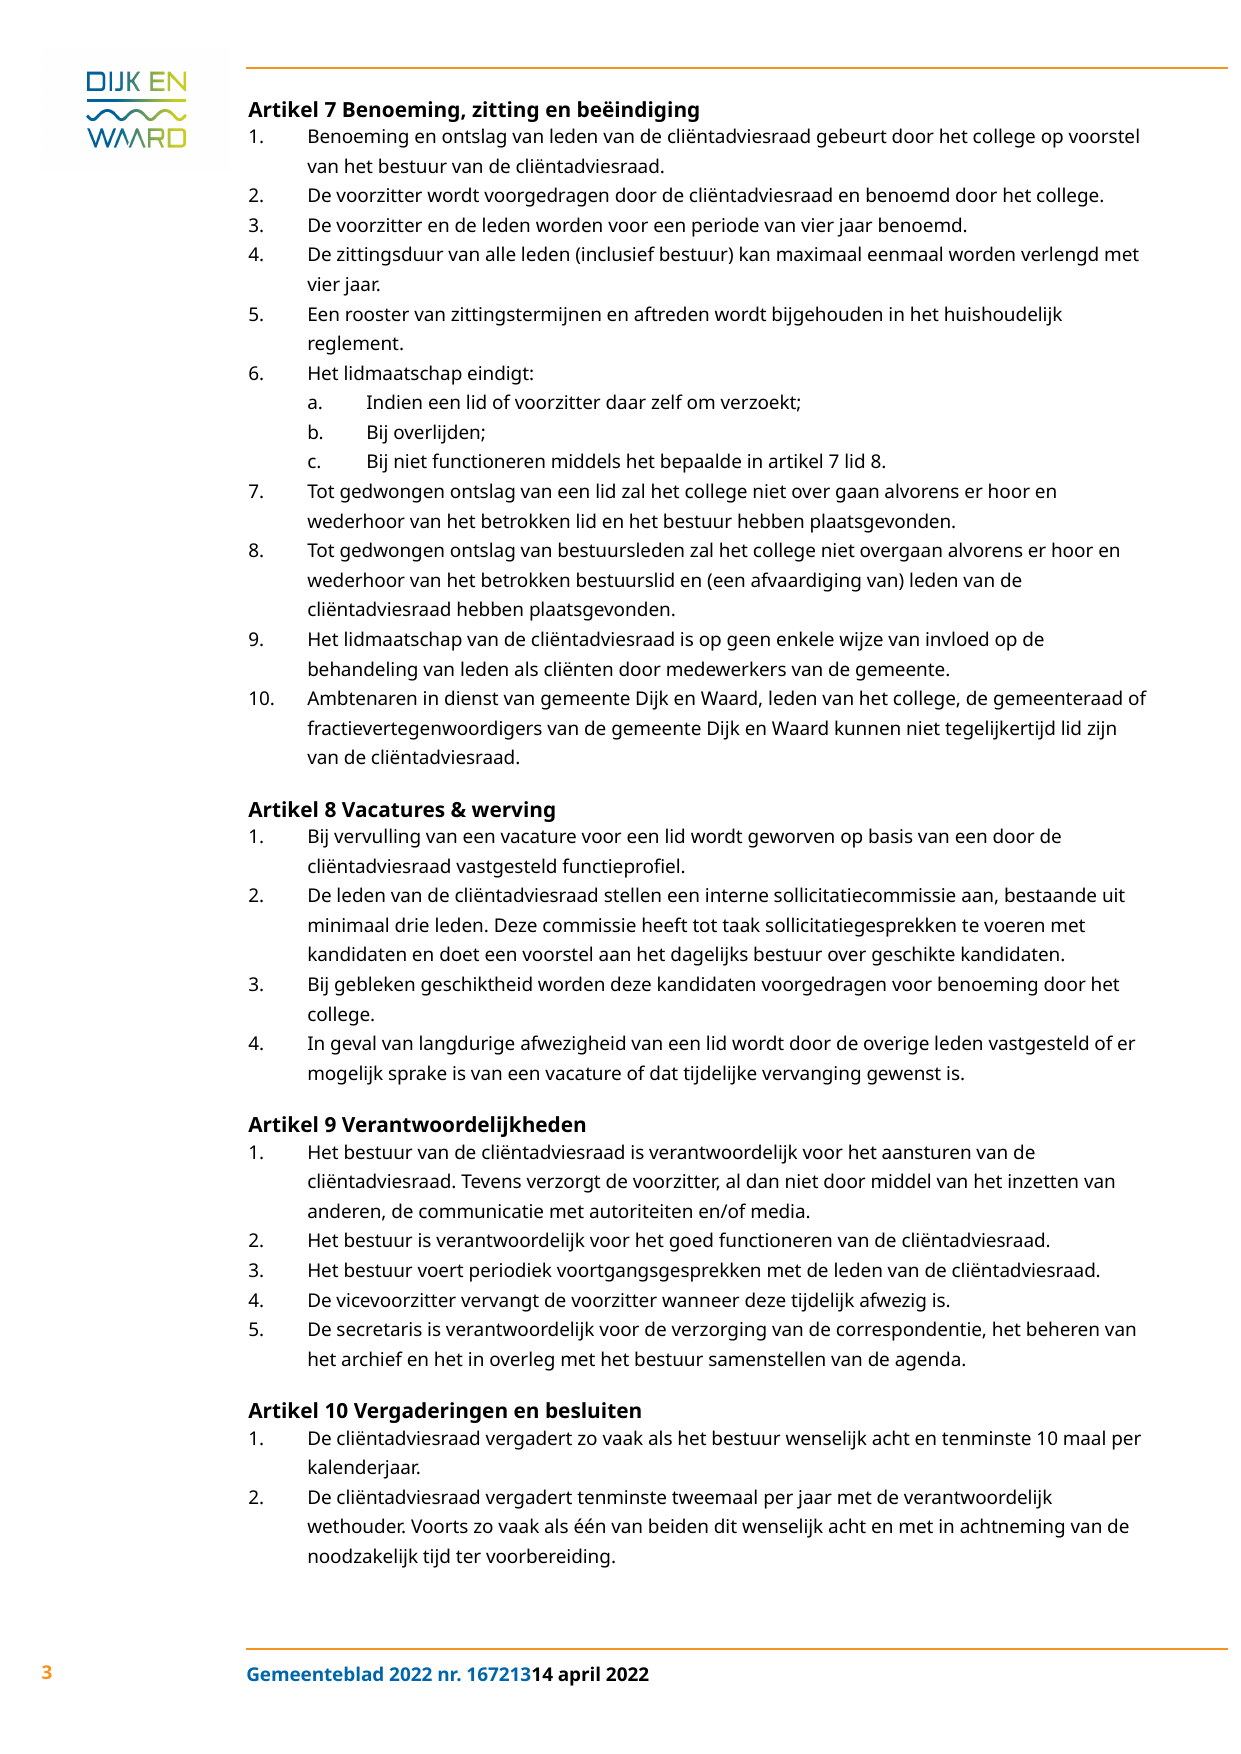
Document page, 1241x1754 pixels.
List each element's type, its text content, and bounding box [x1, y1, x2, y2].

text Artikel 10 Vergaderingen en besluiten [248, 1396, 1152, 1425]
list De leden van de cliëntadviesraad stellen een interne sollicitatiecommissie aan, bestaande uit minimaal drie leden. Deze commissie heeft tot taak sollicitatiegesprekken te voeren met kandidaten en doet een voorstel aan het dagelijks bestuur over geschikte kandidaten. [248, 882, 1152, 967]
list De voorzitter en de leden worden voor een periode van vier jaar benoemd. [248, 212, 1152, 238]
list De vicevoorzitter vervangt de voorzitter wanneer deze tijdelijk afwezig is. [248, 1287, 1152, 1312]
list Bij vervulling van een vacature voor een lid wordt geworven op basis van een door de cliëntadviesraad vastgesteld functieprofiel. [248, 823, 1152, 879]
list De zittingsduur van alle leden (inclusief bestuur) kan maximaal eenmaal worden verlengd met vier jaar. [248, 242, 1152, 297]
list De voorzitter wordt voorgedragen door de cliëntadviesraad en benoemd door het college. [248, 182, 1152, 208]
list Een rooster van zittingstermijnen en aftreden wordt bijgehouden in het huishoudelijk reglement. [248, 301, 1152, 356]
text Artikel 7 Benoeming, zitting en beëindiging [248, 95, 1152, 123]
text Artikel 9 Verantwoordelijkheden [248, 1110, 1152, 1139]
list De cliëntadviesraad vergadert tenminste tweemaal per jaar met de verantwoordelijk wethouder. Voorts zo vaak als één van beiden dit wenselijk acht en met in achtneming van de noodzakelijk tijd ter voorbereiding. [248, 1484, 1152, 1569]
list Ambtenaren in dienst van gemeente Dijk en Waard, leden van het college, de gemeenteraad of fractievertegenwoordigers van de gemeente Dijk en Waard kunnen niet tegelijkertijd lid zijn van de cliëntadviesraad. [248, 685, 1152, 770]
list Tot gedwongen ontslag van bestuursleden zal het college niet overgaan alvorens er hoor en wederhoor van het betrokken bestuurslid en (een afvaardiging van) leden van de cliëntadviesraad hebben plaatsgevonden. [248, 537, 1152, 622]
list Tot gedwongen ontslag van een lid zal het college niet over gaan alvorens er hoor en wederhoor van het betrokken lid en het bestuur hebben plaatsgevonden. [248, 478, 1152, 533]
text Artikel 8 Vacatures & werving [248, 795, 1152, 823]
list Bij gebleken geschiktheid worden deze kandidaten voorgedragen voor benoeming door het college. [248, 971, 1152, 1027]
list Indien een lid of voorzitter daar zelf om verzoekt; [307, 389, 1152, 415]
list Het lidmaatschap van de cliëntadviesraad is op geen enkele wijze van invloed op de behandeling van leden als cliënten door medewerkers van de gemeente. [248, 626, 1152, 681]
list Het bestuur voert periodiek voortgangsgesprekken met de leden van de cliëntadviesraad. [248, 1257, 1152, 1283]
list Bij overlijden; [307, 419, 1152, 445]
list De secretaris is verantwoordelijk voor de verzorging van de correspondentie, het beheren van het archief en het in overleg met het bestuur samenstellen van de agenda. [248, 1316, 1152, 1372]
list Het bestuur van de cliëntadviesraad is verantwoordelijk voor het aansturen van de cliëntadviesraad. Tevens verzorgt de voorzitter, al dan niet door middel van het inzetten van anderen, de communicatie met autoriteiten en/of media. [248, 1139, 1152, 1224]
list Het lidmaatschap eindigt: [248, 360, 1152, 386]
list De cliëntadviesraad vergadert zo vaak als het bestuur wenselijk acht en tenminste 10 maal per kalenderjaar. [248, 1425, 1152, 1480]
list Bij niet functioneren middels het bepaalde in artikel 7 lid 8. [307, 449, 1152, 474]
list Benoeming en ontslag van leden van de cliëntadviesraad gebeurt door het college op voorstel van het bestuur van de cliëntadviesraad. [248, 123, 1152, 178]
picture [41, 47, 231, 172]
list Het bestuur is verantwoordelijk voor het goed functioneren van de cliëntadviesraad. [248, 1228, 1152, 1253]
list In geval van langdurige afwezigheid van een lid wordt door de overige leden vastgesteld of er mogelijk sprake is van een vacature of dat tijdelijke vervanging gewenst is. [248, 1030, 1152, 1086]
